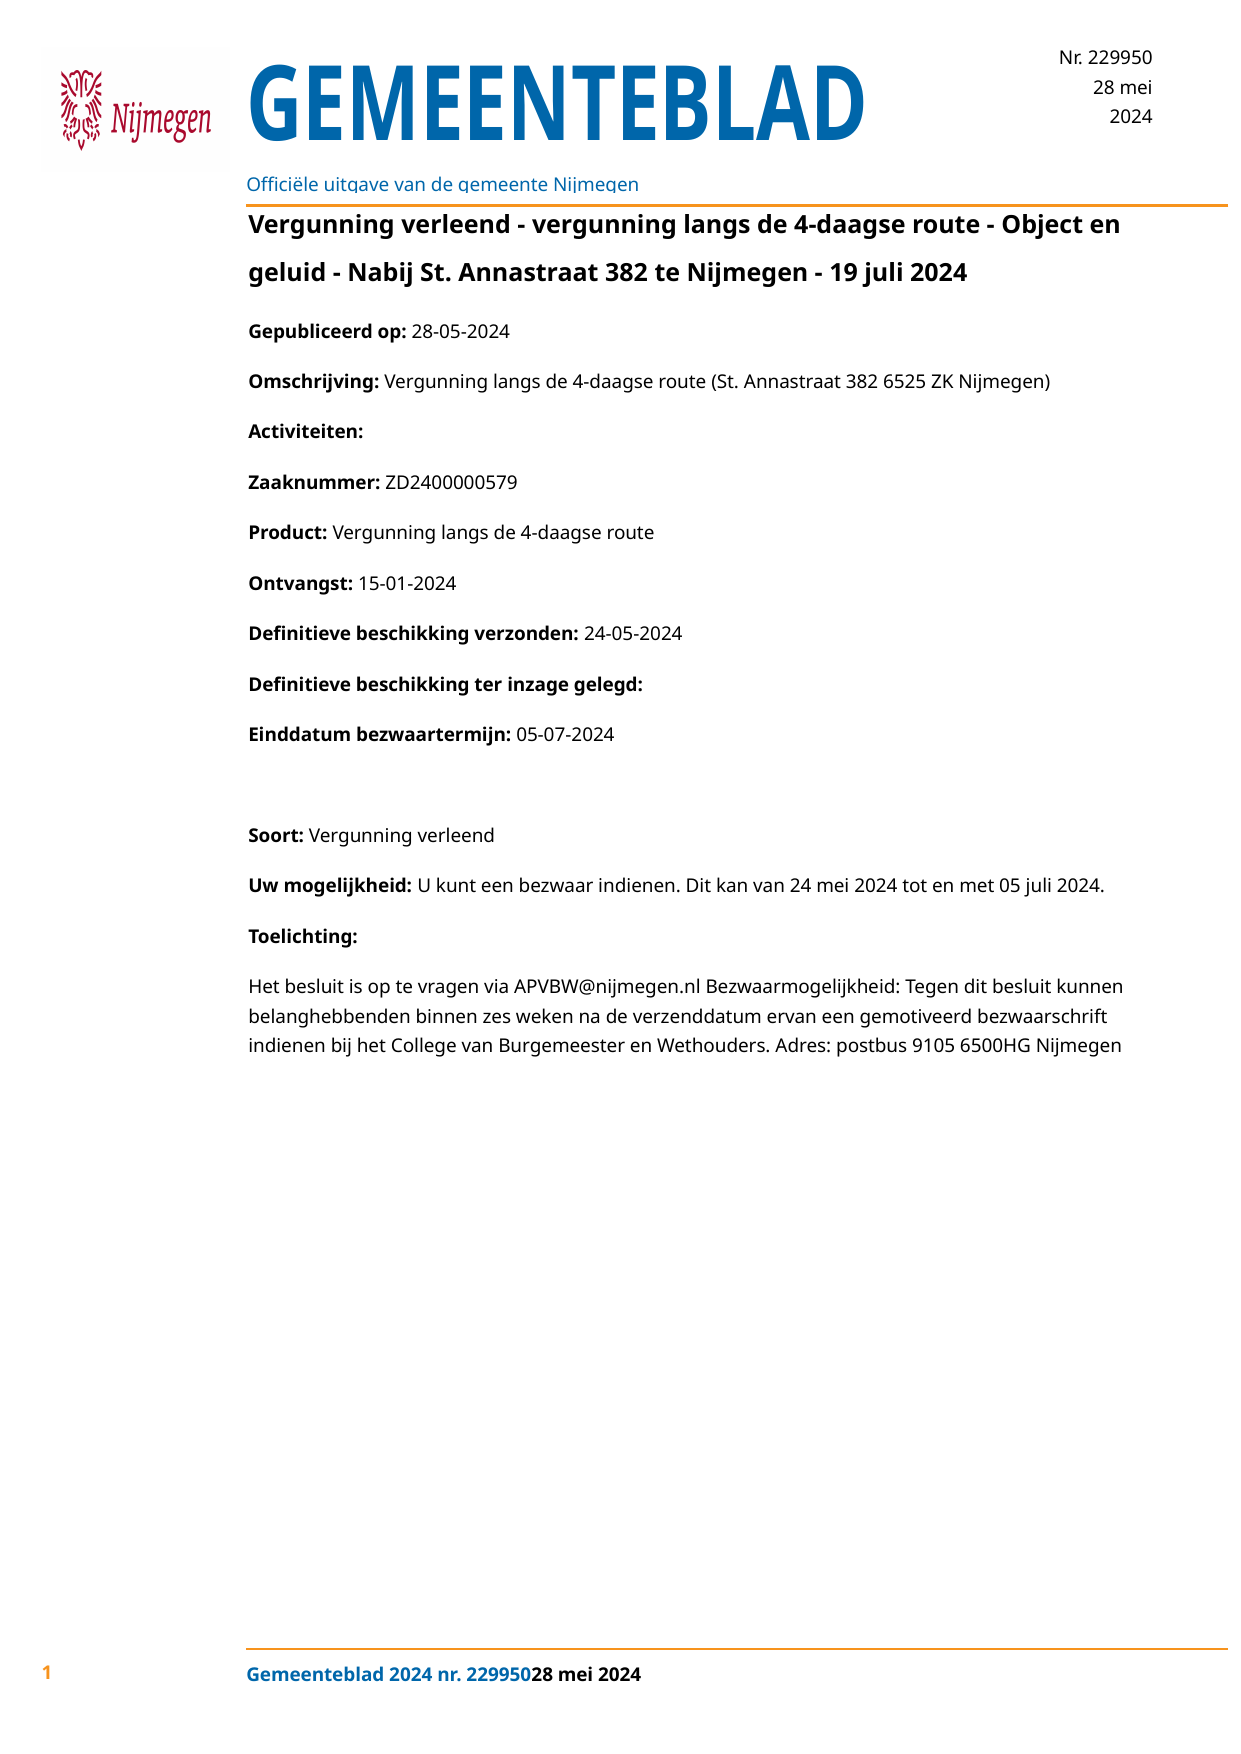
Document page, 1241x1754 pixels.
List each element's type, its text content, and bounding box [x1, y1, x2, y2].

text Vergunning verleend - vergunning langs de 4-daagse route - Object en geluid - Nabij St. Annastraat 382 te Nijmegen - 19 juli 2024 [248, 207, 1152, 288]
text Ontvangst: 15-01-2024 [248, 570, 1152, 596]
text Einddatum bezwaartermijn: 05-07-2024 [248, 721, 1152, 747]
text Activiteiten: [248, 419, 1152, 444]
text Definitieve beschikking verzonden: 24-05-2024 [248, 620, 1152, 646]
text Het besluit is op te vragen via APVBW@nijmegen.nl Bezwaarmogelijkheid: Tegen dit besluit kunnen belanghebbenden binnen zes weken na de verzenddatum ervan een gemotiveerd bezwaarschrift indienen bij het College van Burgemeester en Wethouders. Adres: postbus 9105 6500HG Nijmegen [248, 973, 1152, 1058]
text Product: Vergunning langs de 4-daagse route [248, 519, 1152, 545]
picture [41, 47, 231, 172]
text Soort: Vergunning verleend [248, 822, 1152, 848]
text Omschrijving: Vergunning langs de 4-daagse route (St. Annastraat 382 6525 ZK Nijmegen) [248, 368, 1152, 394]
text Definitieve beschikking ter inzage gelegd: [248, 671, 1152, 697]
text Uw mogelijkheid: U kunt een bezwaar indienen. Dit kan van 24 mei 2024 tot en met 05 juli 2024. [248, 872, 1152, 898]
text Gepubliceerd op: 28-05-2024 [248, 318, 1152, 344]
text Zaaknummer: ZD2400000579 [248, 469, 1152, 495]
text Toelichting: [248, 923, 1152, 949]
